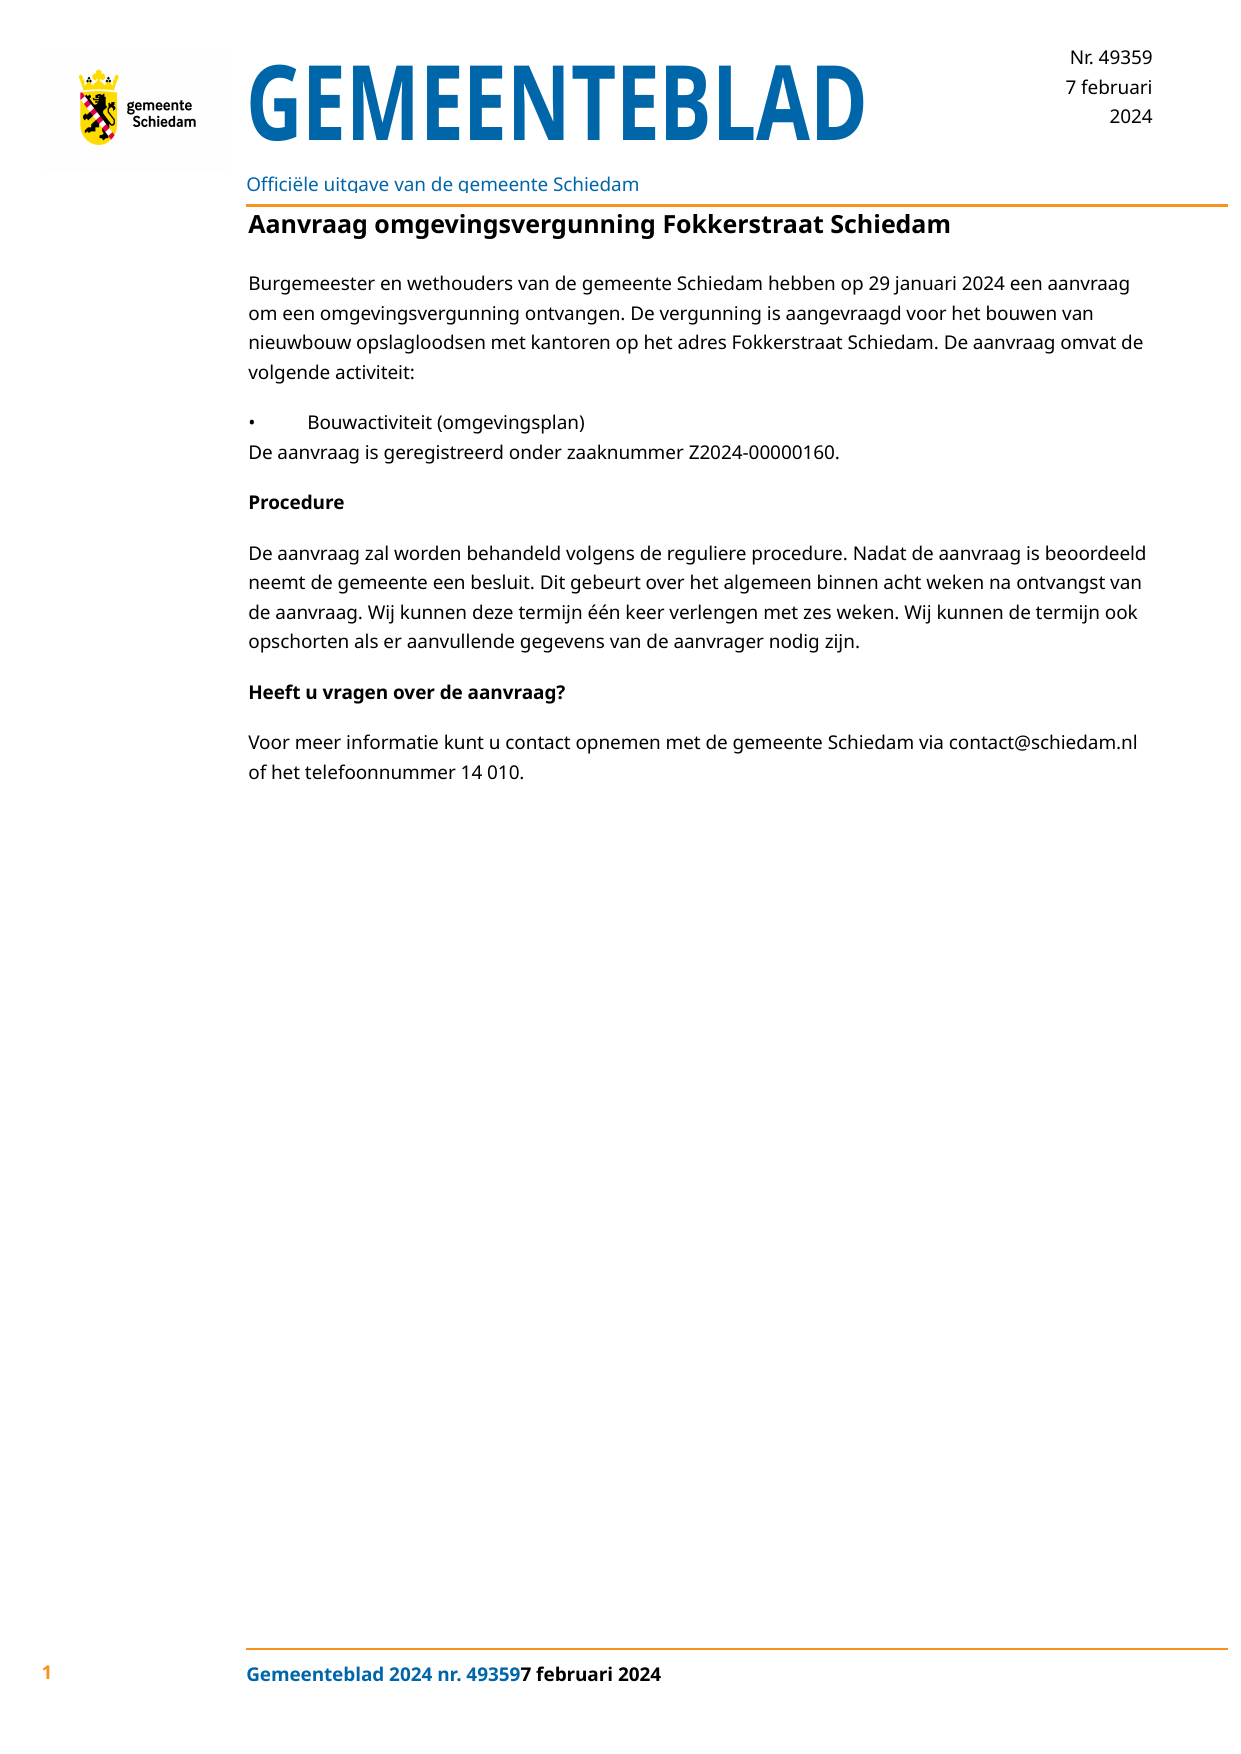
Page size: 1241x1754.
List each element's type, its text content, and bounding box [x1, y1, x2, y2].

text Voor meer informatie kunt u contact opnemen met de gemeente Schiedam via contact@schiedam.nl of het telefoonnummer 14 010. [248, 729, 1152, 785]
text Aanvraag omgevingsvergunning Fokkerstraat Schiedam [248, 207, 1152, 241]
list Bouwactiviteit (omgevingsplan) [248, 409, 1152, 435]
picture [41, 47, 231, 172]
text Burgemeester en wethouders van de gemeente Schiedam hebben op 29 januari 2024 een aanvraag om een omgevingsvergunning ontvangen. De vergunning is aangevraagd voor het bouwen van nieuwbouw opslagloodsen met kantoren op het adres Fokkerstraat Schiedam. De aanvraag omvat de volgende activiteit: [248, 270, 1152, 385]
text Heeft u vragen over de aanvraag? [248, 679, 1152, 705]
text De aanvraag zal worden behandeld volgens de reguliere procedure. Nadat de aanvraag is beoordeeld neemt de gemeente een besluit. Dit gebeurt over het algemeen binnen acht weken na ontvangst van de aanvraag. Wij kunnen deze termijn één keer verlengen met zes weken. Wij kunnen de termijn ook opschorten als er aanvullende gegevens van de aanvrager nodig zijn. [248, 540, 1152, 654]
text De aanvraag is geregistreerd onder zaaknummer Z2024-00000160. [248, 439, 1152, 465]
text Procedure [248, 489, 1152, 515]
